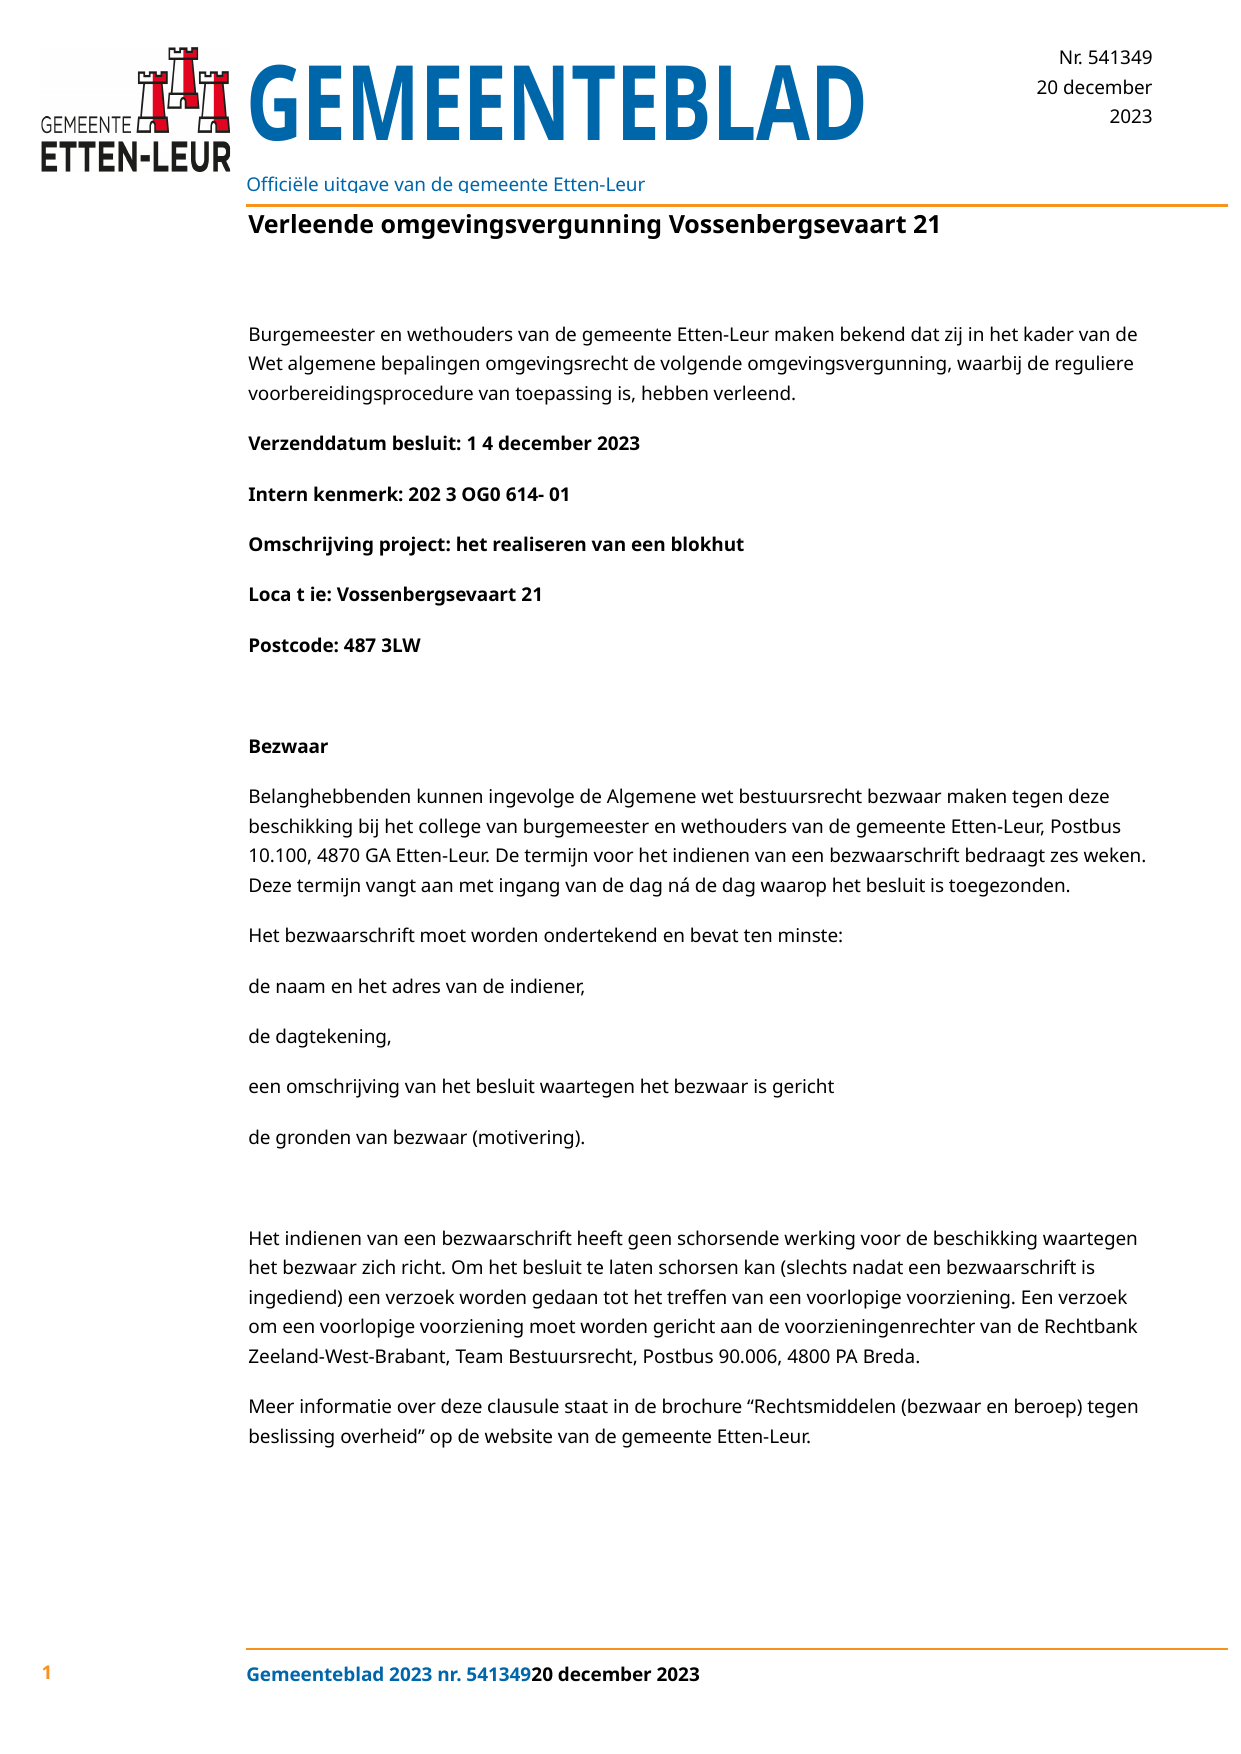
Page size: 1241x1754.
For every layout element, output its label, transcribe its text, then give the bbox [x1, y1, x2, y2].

text Omschrijving project: het realiseren van een blokhut [248, 531, 1152, 557]
text Het indienen van een bezwaarschrift heeft geen schorsende werking voor de beschikking waartegen het bezwaar zich richt. Om het besluit te laten schorsen kan (slechts nadat een bezwaarschrift is ingediend) een verzoek worden gedaan tot het treffen van een voorlopige voorziening. Een verzoek om een voorlopige voorziening moet worden gericht aan de voorzieningenrechter van de Rechtbank Zeeland-West-Brabant, Team Bestuursrecht, Postbus 90.006, 4800 PA Breda. [248, 1225, 1152, 1369]
text Meer informatie over deze clausule staat in de brochure “Rechtsmiddelen (bezwaar en beroep) tegen beslissing overheid” op de website van de gemeente Etten-Leur. [248, 1394, 1152, 1449]
text Verzenddatum besluit: 1 4 december 2023 [248, 430, 1152, 456]
text Loca t ie: Vossenbergsevaart 21 [248, 582, 1152, 607]
text Postcode: 487 3LW [248, 632, 1152, 658]
text de gronden van bezwaar (motivering). [248, 1124, 1152, 1150]
text Het bezwaarschrift moet worden ondertekend en bevat ten minste: [248, 922, 1152, 948]
text de dagtekening, [248, 1023, 1152, 1049]
text Burgemeester en wethouders van de gemeente Etten-Leur maken bekend dat zij in het kader van de Wet algemene bepalingen omgevingsrecht de volgende omgevingsvergunning, waarbij de reguliere voorbereidingsprocedure van toepassing is, hebben verleend. [248, 321, 1152, 406]
text Intern kenmerk: 202 3 OG0 614- 01 [248, 481, 1152, 506]
text de naam en het adres van de indiener, [248, 973, 1152, 998]
picture [41, 47, 231, 172]
text Verleende omgevingsvergunning Vossenbergsevaart 21 [248, 207, 1152, 241]
text Bezwaar [248, 733, 1152, 758]
text Belanghebbenden kunnen ingevolge de Algemene wet bestuursrecht bezwaar maken tegen deze beschikking bij het college van burgemeester en wethouders van de gemeente Etten-Leur, Postbus 10.100, 4870 GA Etten-Leur. De termijn voor het indienen van een bezwaarschrift bedraagt zes weken. Deze termijn vangt aan met ingang van de dag ná de dag waarop het besluit is toegezonden. [248, 783, 1152, 898]
text een omschrijving van het besluit waartegen het bezwaar is gericht [248, 1074, 1152, 1099]
